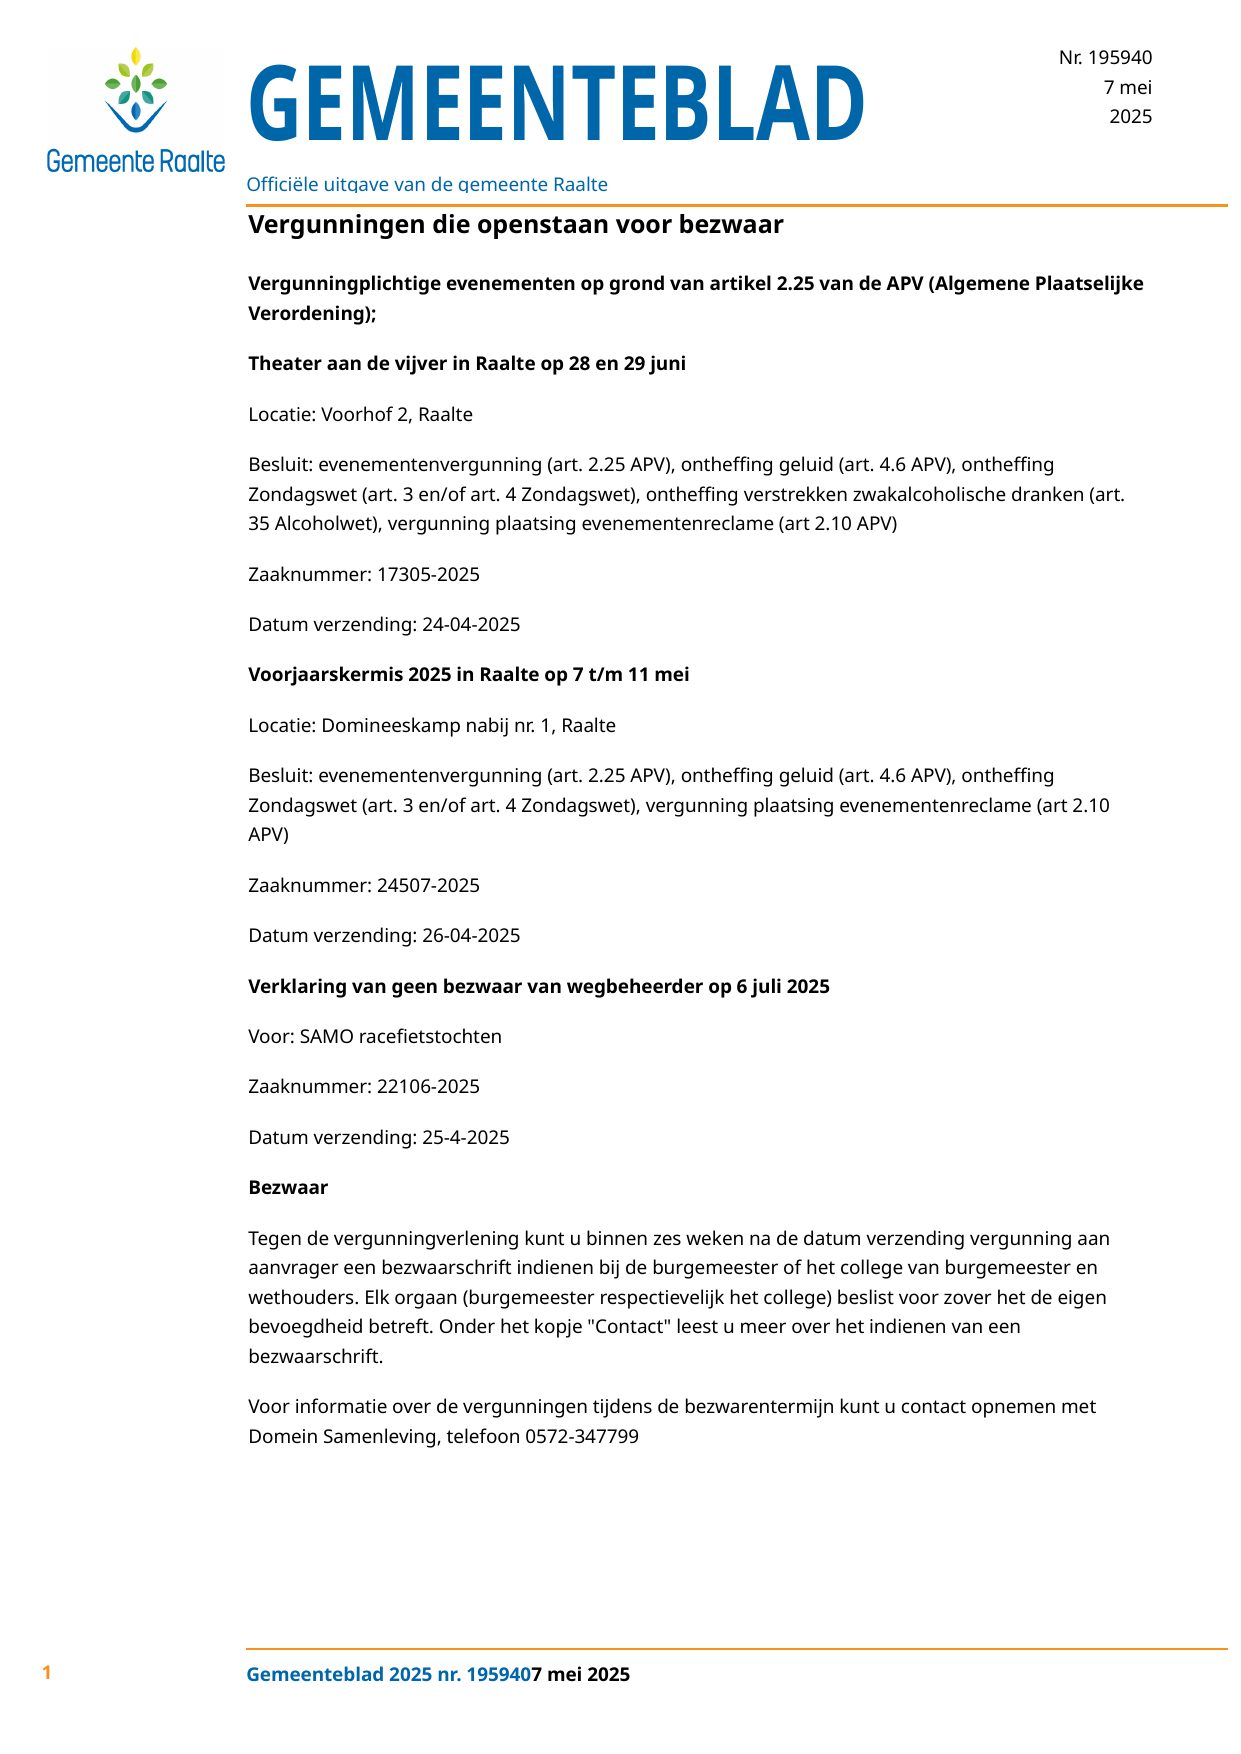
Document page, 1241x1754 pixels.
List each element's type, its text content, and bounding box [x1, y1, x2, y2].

text Zaaknummer: 17305-2025 [248, 561, 1152, 586]
picture [41, 47, 231, 172]
text Locatie: Voorhof 2, Raalte [248, 401, 1152, 426]
text Bezwaar [248, 1174, 1152, 1200]
text Vergunningplichtige evenementen op grond van artikel 2.25 van de APV (Algemene Plaatselijke Verordening); [248, 270, 1152, 326]
text Besluit: evenementenvergunning (art. 2.25 APV), ontheffing geluid (art. 4.6 APV), ontheffing Zondagswet (art. 3 en/of art. 4 Zondagswet), vergunning plaatsing evenementenreclame (art 2.10 APV) [248, 762, 1152, 847]
text Besluit: evenementenvergunning (art. 2.25 APV), ontheffing geluid (art. 4.6 APV), ontheffing Zondagswet (art. 3 en/of art. 4 Zondagswet), ontheffing verstrekken zwakalcoholische dranken (art. 35 Alcoholwet), vergunning plaatsing evenementenreclame (art 2.10 APV) [248, 451, 1152, 536]
text Verklaring van geen bezwaar van wegbeheerder op 6 juli 2025 [248, 973, 1152, 998]
text Zaaknummer: 24507-2025 [248, 872, 1152, 898]
text Locatie: Domineeskamp nabij nr. 1, Raalte [248, 712, 1152, 738]
text Datum verzending: 25-4-2025 [248, 1124, 1152, 1150]
text Voor informatie over de vergunningen tijdens de bezwarentermijn kunt u contact opnemen met Domein Samenleving, telefoon 0572-347799 [248, 1394, 1152, 1449]
text Voorjaarskermis 2025 in Raalte op 7 t/m 11 mei [248, 662, 1152, 687]
text Voor: SAMO racefietstochten [248, 1023, 1152, 1049]
text Datum verzending: 24-04-2025 [248, 611, 1152, 637]
text Tegen de vergunningverlening kunt u binnen zes weken na de datum verzending vergunning aan aanvrager een bezwaarschrift indienen bij de burgemeester of het college van burgemeester en wethouders. Elk orgaan (burgemeester respectievelijk het college) beslist voor zover het de eigen bevoegdheid betreft. Onder het kopje "Contact" leest u meer over het indienen van een bezwaarschrift. [248, 1225, 1152, 1369]
text Theater aan de vijver in Raalte op 28 en 29 juni [248, 350, 1152, 376]
text Vergunningen die openstaan voor bezwaar [248, 207, 1152, 241]
text Datum verzending: 26-04-2025 [248, 922, 1152, 948]
text Zaaknummer: 22106-2025 [248, 1074, 1152, 1099]
